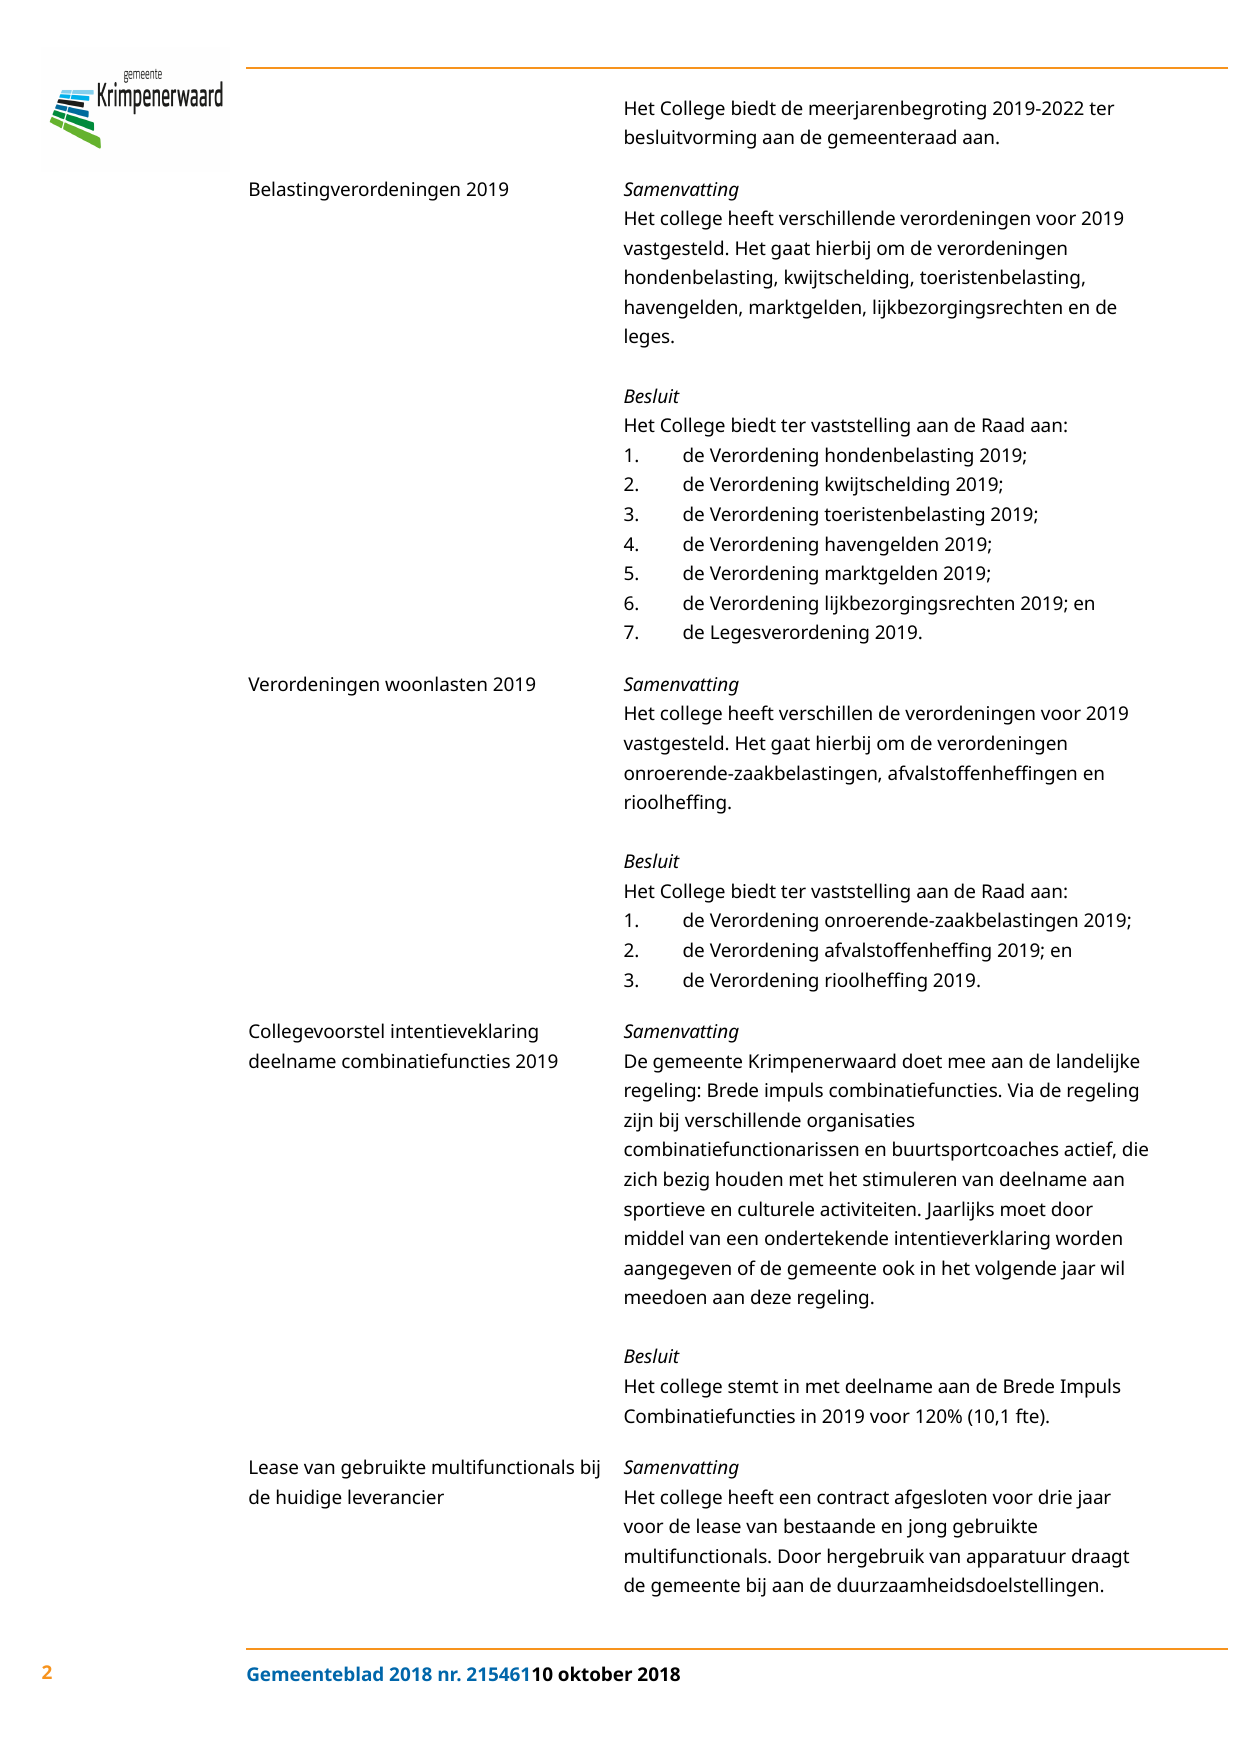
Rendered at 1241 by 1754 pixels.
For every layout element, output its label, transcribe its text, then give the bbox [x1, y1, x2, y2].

table_cell [248, 993, 623, 1018]
table_cell [623, 993, 1152, 1018]
table_cell [248, 95, 623, 150]
table_cell Belastingverordeningen 2019 [248, 176, 623, 645]
table_cell [623, 1429, 1152, 1454]
table_cell [623, 645, 1152, 671]
table_cell Samenvatting De gemeente Krimpenerwaard doet mee aan de landelijke regeling: Brede impuls combinatiefuncties. Via de regeling zijn bij verschillende organisaties combinatiefunctionarissen en buurtsportcoaches actief, die zich bezig houden met het stimuleren van deelname aan sportieve en culturele activiteiten. Jaarlijks moet door middel van een ondertekende intentieverklaring worden aangegeven of de gemeente ook in het volgende jaar wil meedoen aan deze regeling. Besluit Het college stemt in met deelname aan de Brede Impuls Combinatiefuncties in 2019 voor 120% (10,1 fte). [623, 1018, 1152, 1429]
table_cell Verordeningen woonlasten 2019 [248, 671, 623, 993]
table_cell [623, 150, 1152, 176]
table_cell Lease van gebruikte multifunctionals bij de huidige leverancier [248, 1454, 623, 1598]
table_cell Samenvatting Het college heeft een contract afgesloten voor drie jaar voor de lease van bestaande en jong gebruikte multifunctionals. Door hergebruik van apparatuur draagt de gemeente bij aan de duurzaamheidsdoelstellingen. [623, 1454, 1152, 1598]
table_cell [248, 645, 623, 671]
table_cell Collegevoorstel intentieveklaring deelname combinatiefuncties 2019 [248, 1018, 623, 1429]
table_cell Het College biedt de meerjarenbegroting 2019-2022 ter besluitvorming aan de gemeenteraad aan. [623, 95, 1152, 150]
table_cell [248, 1429, 623, 1454]
table_cell Samenvatting Het college heeft verschillende verordeningen voor 2019 vastgesteld. Het gaat hierbij om de verordeningen hondenbelasting, kwijtschelding, toeristenbelasting, havengelden, marktgelden, lijkbezorgingsrechten en de leges. Besluit Het College biedt ter vaststelling aan de Raad aan: de Verordening hondenbelasting 2019; de Verordening kwijtschelding 2019; de Verordening toeristenbelasting 2019; de Verordening havengelden 2019; de Verordening marktgelden 2019; de Verordening lijkbezorgingsrechten 2019; en de Legesverordening 2019. [623, 176, 1152, 645]
picture [41, 47, 231, 172]
table_cell Samenvatting Het college heeft verschillen de verordeningen voor 2019 vastgesteld. Het gaat hierbij om de verordeningen onroerende-zaakbelastingen, afvalstoffenheffingen en rioolheffing. Besluit Het College biedt ter vaststelling aan de Raad aan: de Verordening onroerende-zaakbelastingen 2019; de Verordening afvalstoffenheffing 2019; en de Verordening rioolheffing 2019. [623, 671, 1152, 993]
table_cell [248, 150, 623, 176]
